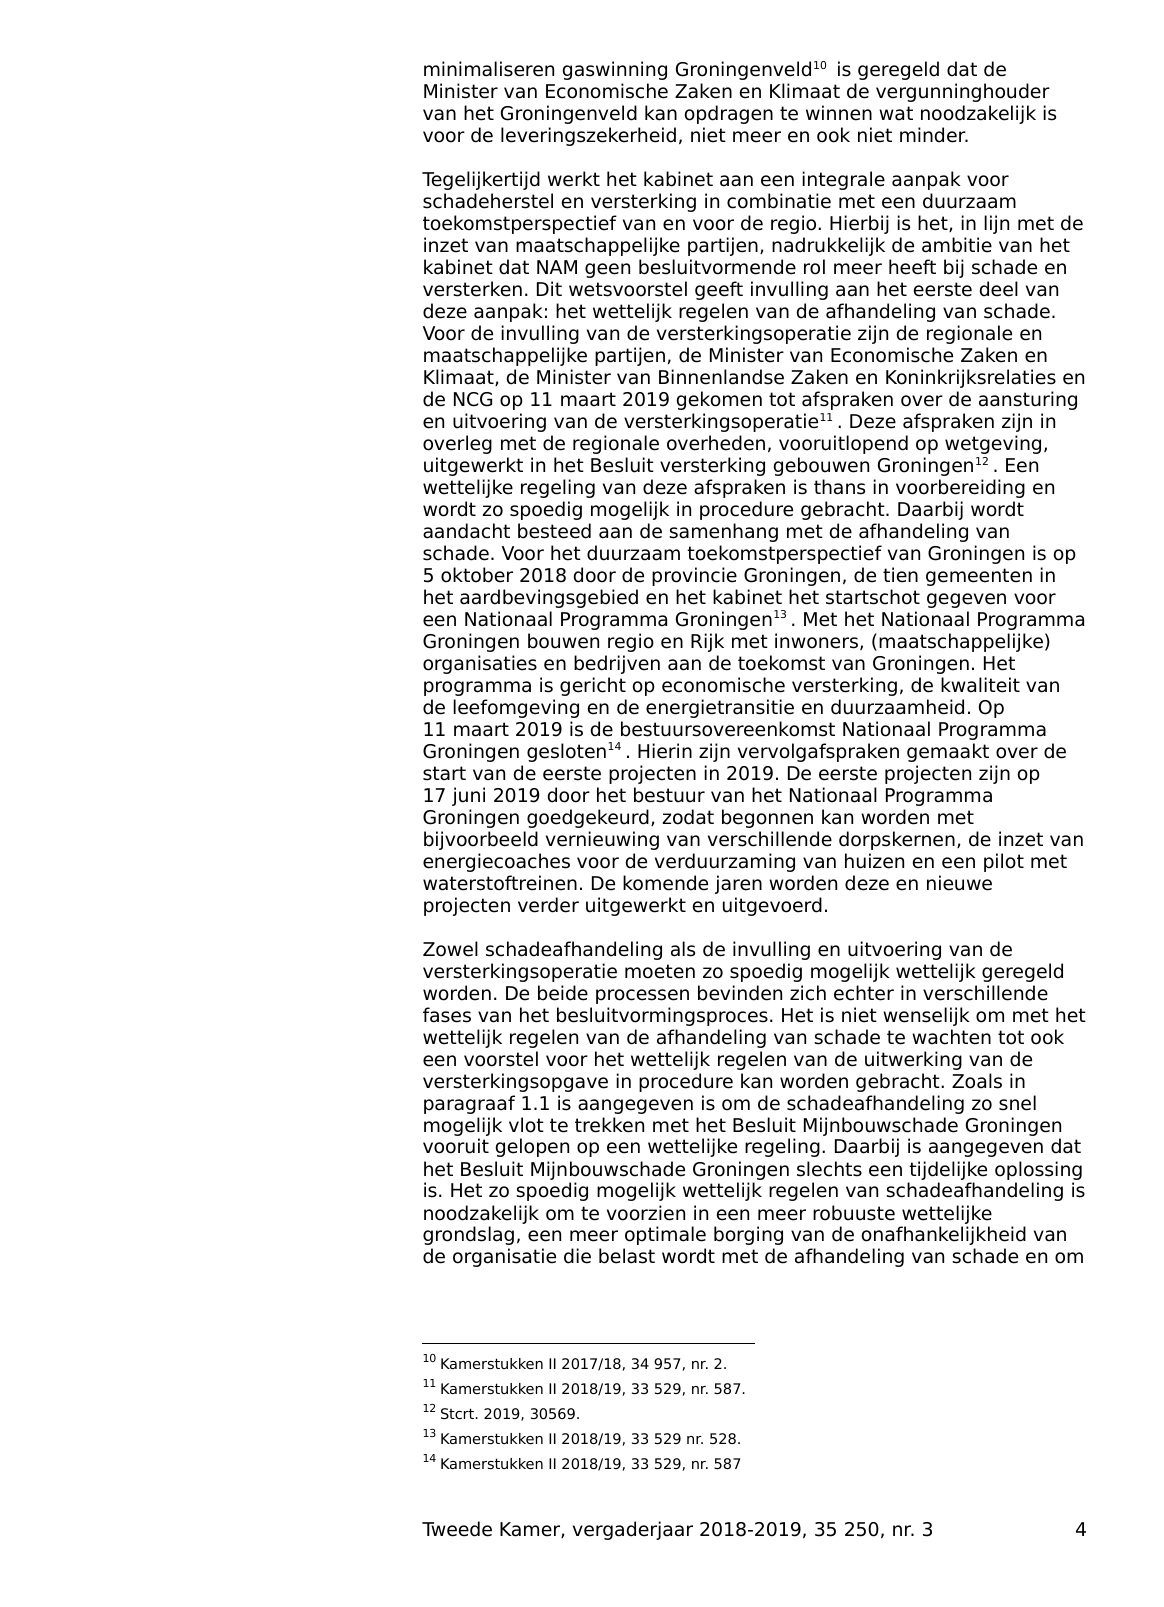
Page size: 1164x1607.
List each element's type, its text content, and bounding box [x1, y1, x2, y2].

text minimaliseren gaswinning Groningenveld is geregeld dat de Minister van Economische Zaken en Klimaat de vergunninghouder van het Groningenveld kan opdragen te winnen wat noodzakelijk is voor de leveringszekerheid, niet meer en ook niet minder. [422, 59, 1087, 147]
text Stcrt. 2019, 30569. [422, 1402, 1087, 1424]
text Tegelijkertijd werkt het kabinet aan een integrale aanpak voor schadeherstel en versterking in combinatie met een duurzaam toekomstperspectief van en voor de regio. Hierbij is het, in lijn met de inzet van maatschappelijke partijen, nadrukkelijk de ambitie van het kabinet dat NAM geen besluitvormende rol meer heeft bij schade en versterken. Dit wetsvoorstel geeft invulling aan het eerste deel van deze aanpak: het wettelijk regelen van de afhandeling van schade. Voor de invulling van de versterkingsoperatie zijn de regionale en maatschappelijke partijen, de Minister van Economische Zaken en Klimaat, de Minister van Binnenlandse Zaken en Koninkrijksrelaties en de NCG op 11 maart 2019 gekomen tot afspraken over de aansturing en uitvoering van de versterkingsoperatie. Deze afspraken zijn in overleg met de regionale overheden, vooruitlopend op wetgeving, uitgewerkt in het Besluit versterking gebouwen Groningen. Een wettelijke regeling van deze afspraken is thans in voorbereiding en wordt zo spoedig mogelijk in procedure gebracht. Daarbij wordt aandacht besteed aan de samenhang met de afhandeling van schade. Voor het duurzaam toekomstperspectief van Groningen is op 5 oktober 2018 door de provincie Groningen, de tien gemeenten in het aardbevingsgebied en het kabinet het startschot gegeven voor een Nationaal Programma Groningen. Met het Nationaal Programma Groningen bouwen regio en Rijk met inwoners, (maatschappelijke) organisaties en bedrijven aan de toekomst van Groningen. Het programma is gericht op economische versterking, de kwaliteit van de leefomgeving en de energietransitie en duurzaamheid. Op 11 maart 2019 is de bestuursovereenkomst Nationaal Programma Groningen gesloten. Hierin zijn vervolgafspraken gemaakt over de start van de eerste projecten in 2019. De eerste projecten zijn op 17 juni 2019 door het bestuur van het Nationaal Programma Groningen goedgekeurd, zodat begonnen kan worden met bijvoorbeeld vernieuwing van verschillende dorpskernen, de inzet van energiecoaches voor de verduurzaming van huizen en een pilot met waterstoftreinen. De komende jaren worden deze en nieuwe projecten verder uitgewerkt en uitgevoerd. [422, 169, 1087, 916]
text Kamerstukken II 2018/19, 33 529, nr. 587. [422, 1377, 1087, 1399]
text Kamerstukken II 2018/19, 33 529, nr. 587 [422, 1452, 1087, 1474]
text Zowel schadeafhandeling als de invulling en uitvoering van de versterkingsoperatie moeten zo spoedig mogelijk wettelijk geregeld worden. De beide processen bevinden zich echter in verschillende fases van het besluitvormingsproces. Het is niet wenselijk om met het wettelijk regelen van de afhandeling van schade te wachten tot ook een voorstel voor het wettelijk regelen van de uitwerking van de versterkingsopgave in procedure kan worden gebracht. Zoals in paragraaf 1.1 is aangegeven is om de schadeafhandeling zo snel mogelijk vlot te trekken met het Besluit Mijnbouwschade Groningen vooruit gelopen op een wettelijke regeling. Daarbij is aangegeven dat het Besluit Mijnbouwschade Groningen slechts een tijdelijke oplossing is. Het zo spoedig mogelijk wettelijk regelen van schadeafhandeling is noodzakelijk om te voorzien in een meer robuuste wettelijke grondslag, een meer optimale borging van de onafhankelijkheid van de organisatie die belast wordt met de afhandeling van schade en om [422, 939, 1087, 1268]
text Kamerstukken II 2018/19, 33 529 nr. 528. [422, 1427, 1087, 1449]
text Kamerstukken II 2017/18, 34 957, nr. 2. [422, 1352, 1087, 1374]
